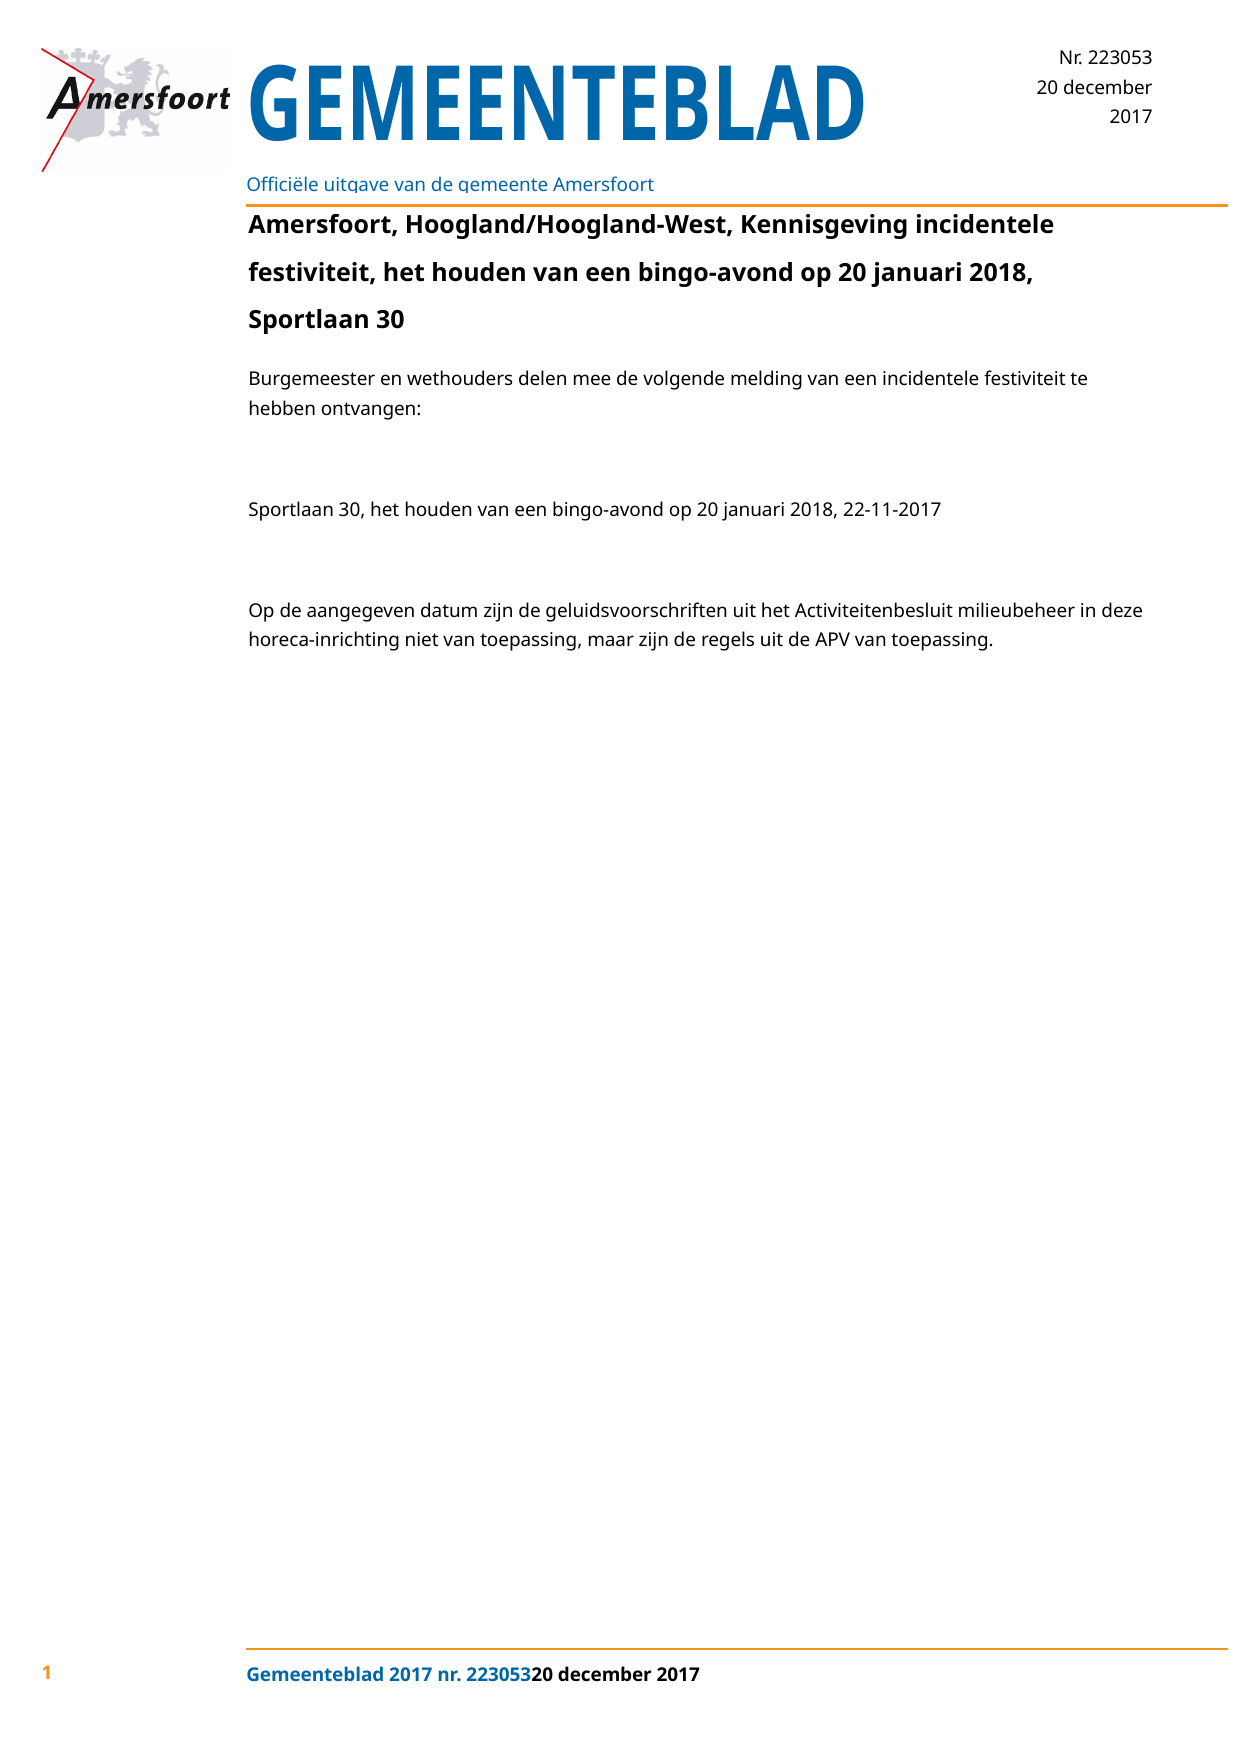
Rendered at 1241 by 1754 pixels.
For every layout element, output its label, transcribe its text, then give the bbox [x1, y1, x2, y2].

text Sportlaan 30, het houden van een bingo-avond op 20 januari 2018, 22-11-2017 [248, 496, 1152, 522]
text Op de aangegeven datum zijn de geluidsvoorschriften uit het Activiteitenbesluit milieubeheer in deze horeca-inrichting niet van toepassing, maar zijn de regels uit de APV van toepassing. [248, 597, 1152, 652]
text Amersfoort, Hoogland/Hoogland-West, Kennisgeving incidentele festiviteit, het houden van een bingo-avond op 20 januari 2018, Sportlaan 30 [248, 207, 1152, 336]
picture [41, 47, 231, 172]
text Burgemeester en wethouders delen mee de volgende melding van een incidentele festiviteit te hebben ontvangen: [248, 366, 1152, 421]
